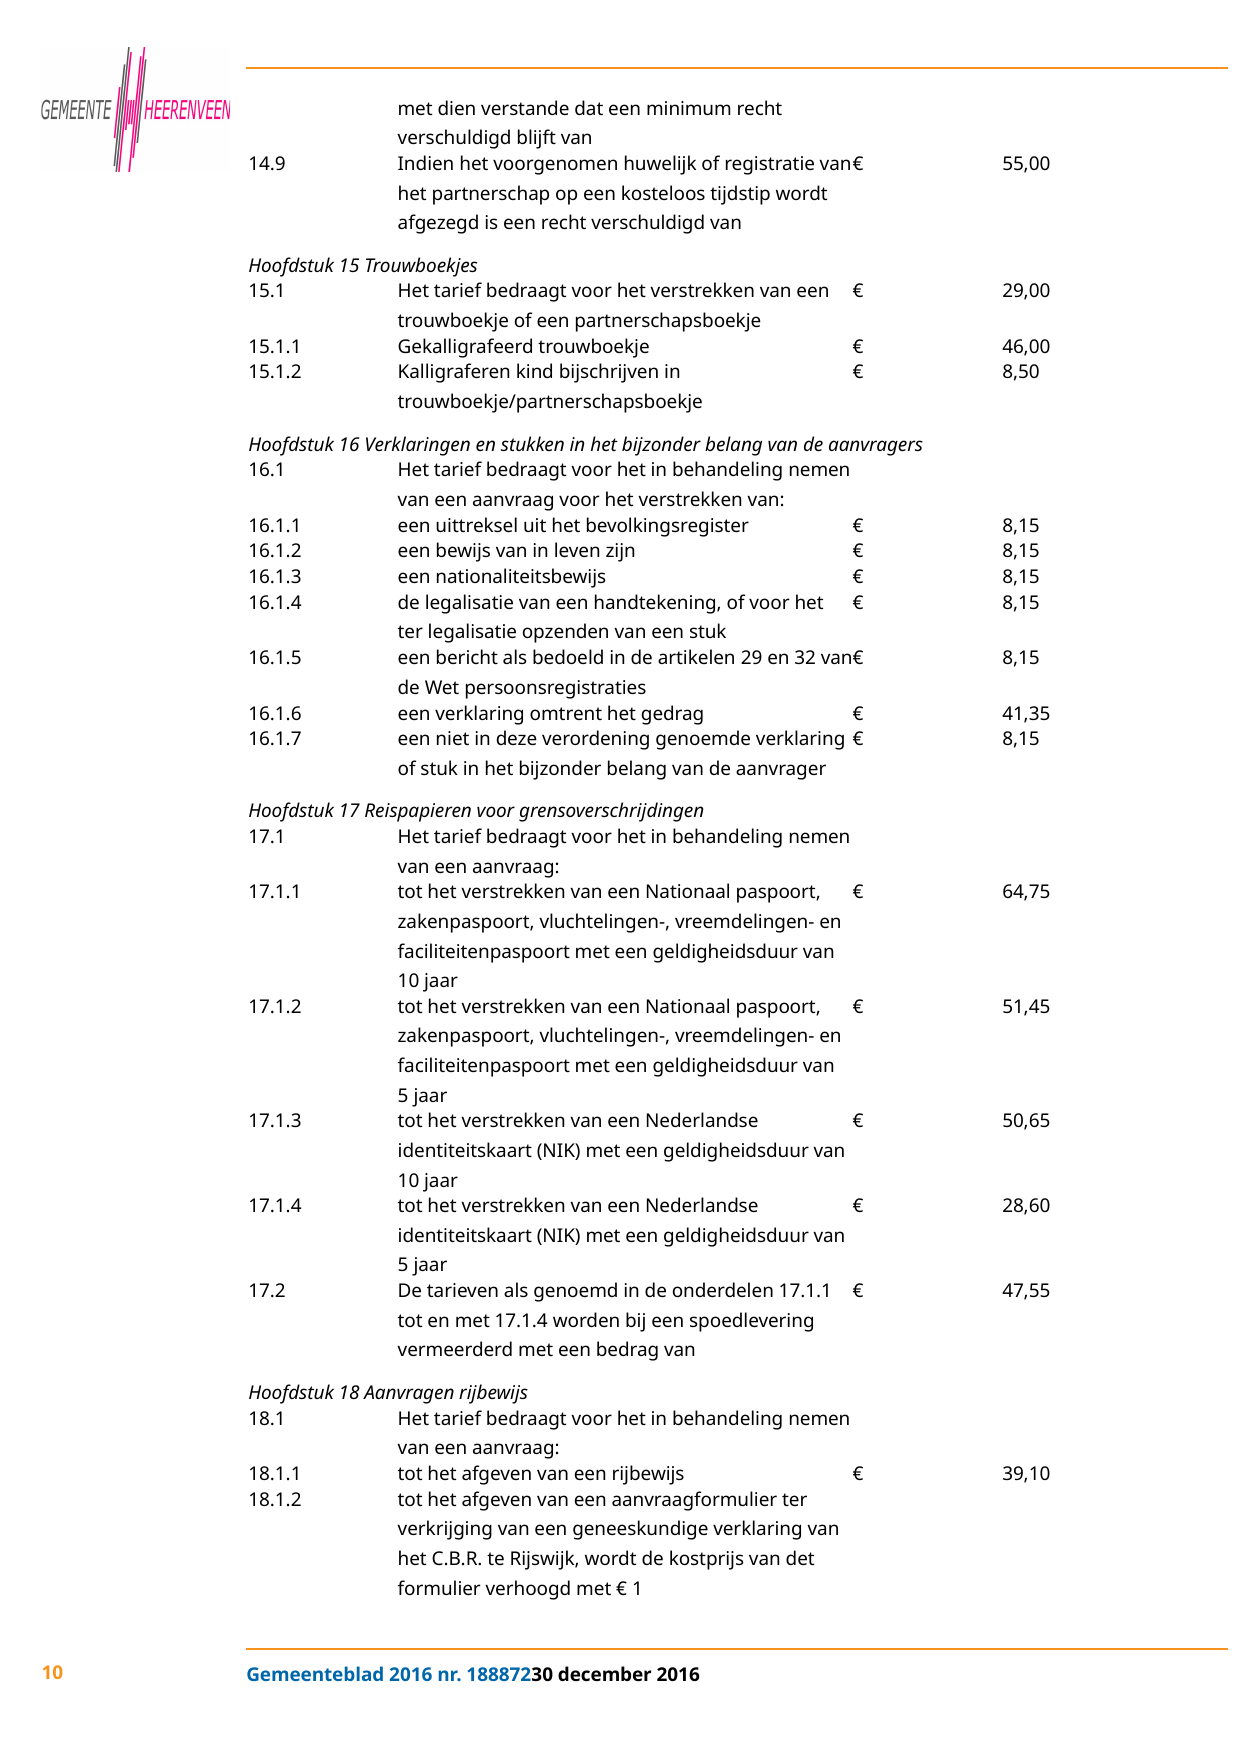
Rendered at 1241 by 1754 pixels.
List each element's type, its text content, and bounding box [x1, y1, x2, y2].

table_cell [853, 95, 1002, 150]
table_cell € [853, 150, 1002, 235]
table_cell € [853, 644, 1002, 700]
table_cell 17.2 [248, 1278, 397, 1362]
table_cell 8,50 [1002, 359, 1152, 414]
table_cell 17.1.1 [248, 879, 397, 993]
table_cell 41,35 [1002, 700, 1152, 725]
table_cell tot het verstrekken van een Nederlandse identiteitskaart (NIK) met een geldigheidsduur van 5 jaar [398, 1193, 852, 1277]
table_header [1002, 823, 1152, 879]
table_header 18.1 [248, 1405, 397, 1460]
table_header € [853, 278, 1002, 333]
table_cell Kalligraferen kind bijschrijven in trouwboekje/partnerschapsboekje [398, 359, 852, 414]
table_cell een bericht als bedoeld in de artikelen 29 en 32 van de Wet persoonsregistraties [398, 644, 852, 700]
table_cell 16.1.5 [248, 644, 397, 700]
table_cell met dien verstande dat een minimum recht verschuldigd blijft van [398, 95, 852, 150]
table_cell tot het afgeven van een rijbewijs [398, 1460, 852, 1486]
table_cell € [853, 333, 1002, 359]
table_cell 8,15 [1002, 538, 1152, 563]
table_cell € [853, 1460, 1002, 1486]
table_cell € [853, 1278, 1002, 1362]
table_cell een niet in deze verordening genoemde verklaring of stuk in het bijzonder belang van de aanvrager [398, 725, 852, 781]
table_cell De tarieven als genoemd in de onderdelen 17.1.1 tot en met 17.1.4 worden bij een spoedlevering vermeerderd met een bedrag van [398, 1278, 852, 1362]
table_cell € [853, 1108, 1002, 1192]
table_cell 16.1.3 [248, 563, 397, 589]
table_cell tot het afgeven van een aanvraagformulier ter verkrijging van een geneeskundige verklaring van het C.B.R. te Rijswijk, wordt de kostprijs van det formulier verhoogd met € 1 [398, 1486, 852, 1600]
table_cell 55,00 [1002, 150, 1152, 235]
table_cell tot het verstrekken van een Nationaal paspoort, zakenpaspoort, vluchtelingen-, vreemdelingen- en faciliteitenpaspoort met een geldigheidsduur van 5 jaar [398, 993, 852, 1108]
table_cell de legalisatie van een handtekening, of voor het ter legalisatie opzenden van een stuk [398, 589, 852, 644]
table_header 29,00 [1002, 278, 1152, 333]
table_cell 8,15 [1002, 644, 1152, 700]
text Hoofdstuk 15 Trouwboekjes [248, 252, 1152, 277]
table_header Het tarief bedraagt voor het in behandeling nemen van een aanvraag: [398, 823, 852, 879]
table_header [853, 1405, 1002, 1460]
table_header 16.1 [248, 457, 397, 512]
table_cell € [853, 879, 1002, 993]
table_cell 17.1.4 [248, 1193, 397, 1277]
table_cell 16.1.4 [248, 589, 397, 644]
table_cell 16.1.1 [248, 512, 397, 538]
table_cell een bewijs van in leven zijn [398, 538, 852, 563]
table_cell 18.1.2 [248, 1486, 397, 1600]
table_cell € [853, 538, 1002, 563]
table_cell € [853, 563, 1002, 589]
table_cell € [853, 993, 1002, 1108]
table_cell 14.9 [248, 150, 397, 235]
table_cell een uittreksel uit het bevolkingsregister [398, 512, 852, 538]
table_header Het tarief bedraagt voor het verstrekken van een trouwboekje of een partnerschapsboekje [398, 278, 852, 333]
table_cell 8,15 [1002, 589, 1152, 644]
table_cell 15.1.2 [248, 359, 397, 414]
table_cell 39,10 [1002, 1460, 1152, 1486]
table_cell [1002, 1486, 1152, 1600]
table_cell 50,65 [1002, 1108, 1152, 1192]
table_header [853, 457, 1002, 512]
table_header Het tarief bedraagt voor het in behandeling nemen van een aanvraag voor het verstrekken van: [398, 457, 852, 512]
table_header [1002, 1405, 1152, 1460]
table_cell tot het verstrekken van een Nationaal paspoort, zakenpaspoort, vluchtelingen-, vreemdelingen- en faciliteitenpaspoort met een geldigheidsduur van 10 jaar [398, 879, 852, 993]
table_cell 17.1.3 [248, 1108, 397, 1192]
table_header 15.1 [248, 278, 397, 333]
table_cell een nationaliteitsbewijs [398, 563, 852, 589]
table_cell € [853, 359, 1002, 414]
table_cell [1002, 95, 1152, 150]
table_cell Gekalligrafeerd trouwboekje [398, 333, 852, 359]
table_header [1002, 457, 1152, 512]
table_cell tot het verstrekken van een Nederlandse identiteitskaart (NIK) met een geldigheidsduur van 10 jaar [398, 1108, 852, 1192]
table_cell 47,55 [1002, 1278, 1152, 1362]
table_cell 46,00 [1002, 333, 1152, 359]
table_cell 28,60 [1002, 1193, 1152, 1277]
table_cell € [853, 512, 1002, 538]
table_cell 64,75 [1002, 879, 1152, 993]
table_cell 15.1.1 [248, 333, 397, 359]
text Hoofdstuk 18 Aanvragen rijbewijs [248, 1379, 1152, 1405]
table_header Het tarief bedraagt voor het in behandeling nemen van een aanvraag: [398, 1405, 852, 1460]
table_cell [853, 1486, 1002, 1600]
table_cell 8,15 [1002, 512, 1152, 538]
table_cell € [853, 725, 1002, 781]
table_cell € [853, 1193, 1002, 1277]
table_cell € [853, 700, 1002, 725]
table_cell 8,15 [1002, 725, 1152, 781]
table_cell 16.1.2 [248, 538, 397, 563]
table_cell 51,45 [1002, 993, 1152, 1108]
table_cell € [853, 589, 1002, 644]
table_cell 16.1.6 [248, 700, 397, 725]
table_cell 8,15 [1002, 563, 1152, 589]
text Hoofdstuk 16 Verklaringen en stukken in het bijzonder belang van de aanvragers [248, 431, 1152, 456]
table_header 17.1 [248, 823, 397, 879]
table_cell 16.1.7 [248, 725, 397, 781]
table_header [853, 823, 1002, 879]
table_cell een verklaring omtrent het gedrag [398, 700, 852, 725]
table_cell 18.1.1 [248, 1460, 397, 1486]
table_cell [248, 95, 397, 150]
table_cell Indien het voorgenomen huwelijk of registratie van het partnerschap op een kosteloos tijdstip wordt afgezegd is een recht verschuldigd van [398, 150, 852, 235]
table_cell 17.1.2 [248, 993, 397, 1108]
picture [41, 47, 231, 172]
text Hoofdstuk 17 Reispapieren voor grensoverschrijdingen [248, 797, 1152, 823]
